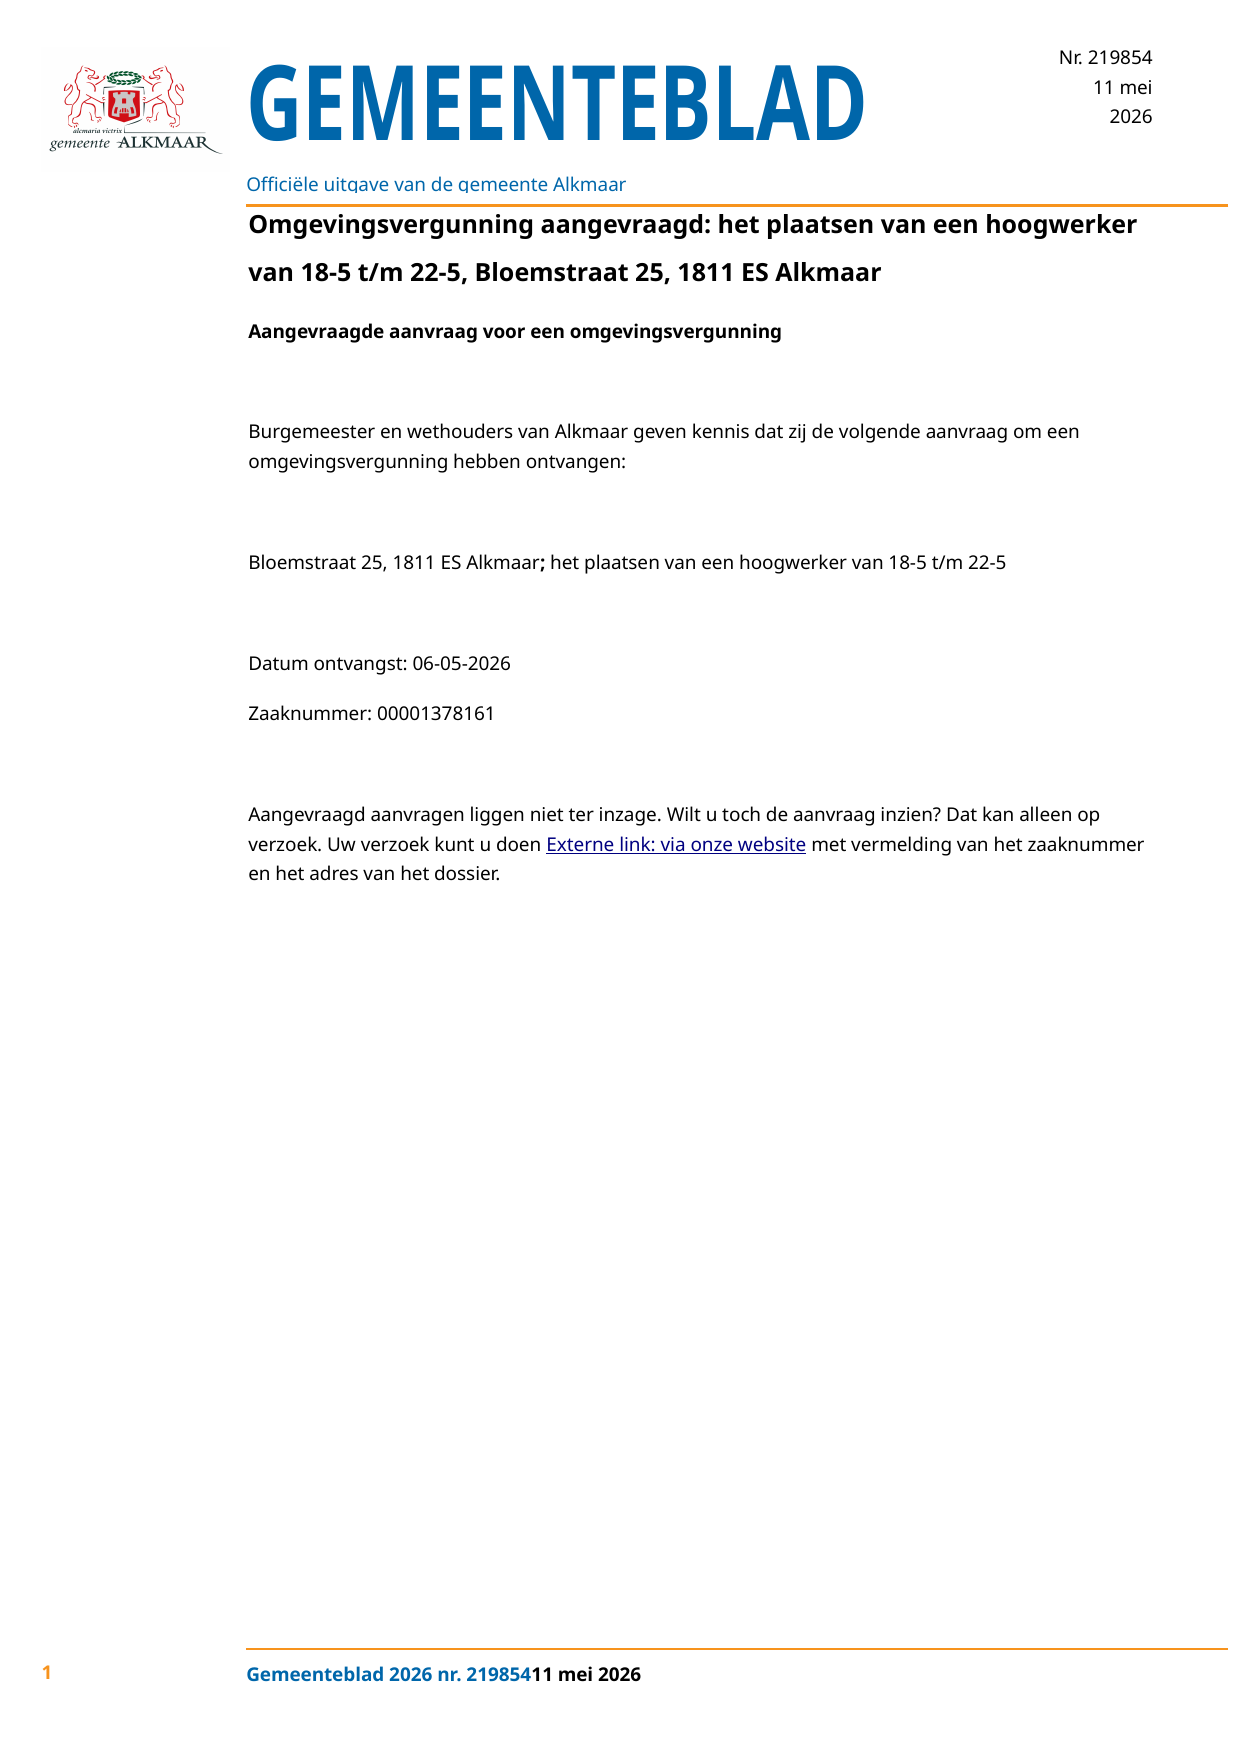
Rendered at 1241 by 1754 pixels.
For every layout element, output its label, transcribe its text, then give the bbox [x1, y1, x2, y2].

text Aangevraagd aanvragen liggen niet ter inzage. Wilt u toch de aanvraag inzien? Dat kan alleen op verzoek. Uw verzoek kunt u doen Externe link: via onze website met vermelding van het zaaknummer en het adres van het dossier. [248, 801, 1152, 886]
text Bloemstraat 25, 1811 ES Alkmaar; het plaatsen van een hoogwerker van 18-5 t/m 22-5 [248, 549, 1152, 575]
text Aangevraagde aanvraag voor een omgevingsvergunning [248, 318, 1152, 344]
text Zaaknummer: 00001378161 [248, 700, 1152, 726]
picture [41, 47, 231, 172]
text Burgemeester en wethouders van Alkmaar geven kennis dat zij de volgende aanvraag om een omgevingsvergunning hebben ontvangen: [248, 419, 1152, 474]
text Datum ontvangst: 06-05-2026 [248, 650, 1152, 676]
text Omgevingsvergunning aangevraagd: het plaatsen van een hoogwerker van 18-5 t/m 22-5, Bloemstraat 25, 1811 ES Alkmaar [248, 207, 1152, 288]
